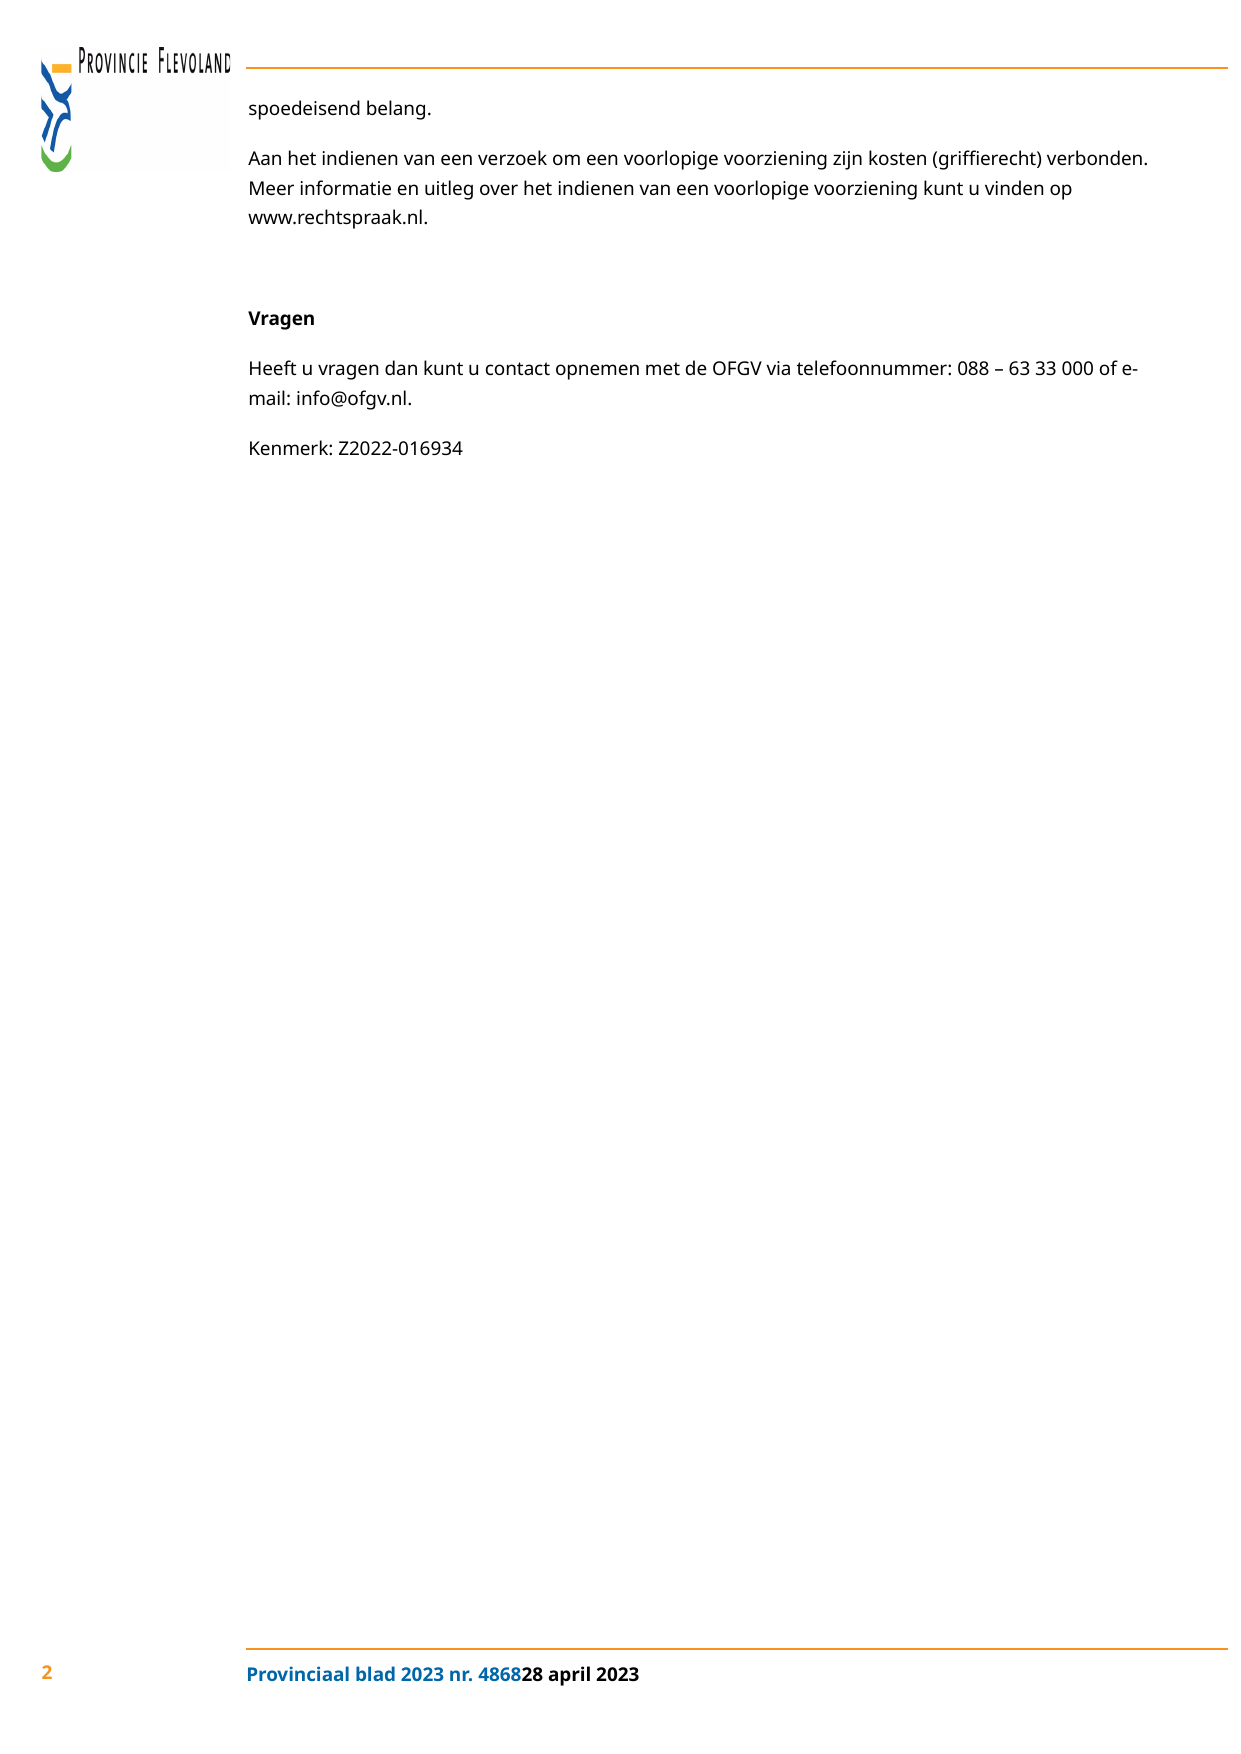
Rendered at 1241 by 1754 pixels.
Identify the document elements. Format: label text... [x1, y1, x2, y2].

picture [41, 47, 231, 172]
text Aan het indienen van een verzoek om een voorlopige voorziening zijn kosten (griffierecht) verbonden. Meer informatie en uitleg over het indienen van een voorlopige voorziening kunt u vinden op www.rechtspraak.nl. [248, 145, 1152, 230]
text Vragen [248, 305, 1152, 331]
text spoedeisend belang. [248, 95, 1152, 121]
text Kenmerk: Z2022-016934 [248, 436, 1152, 461]
text Heeft u vragen dan kunt u contact opnemen met de OFGV via telefoonnummer: 088 – 63 33 000 of e-mail: info@ofgv.nl. [248, 356, 1152, 411]
